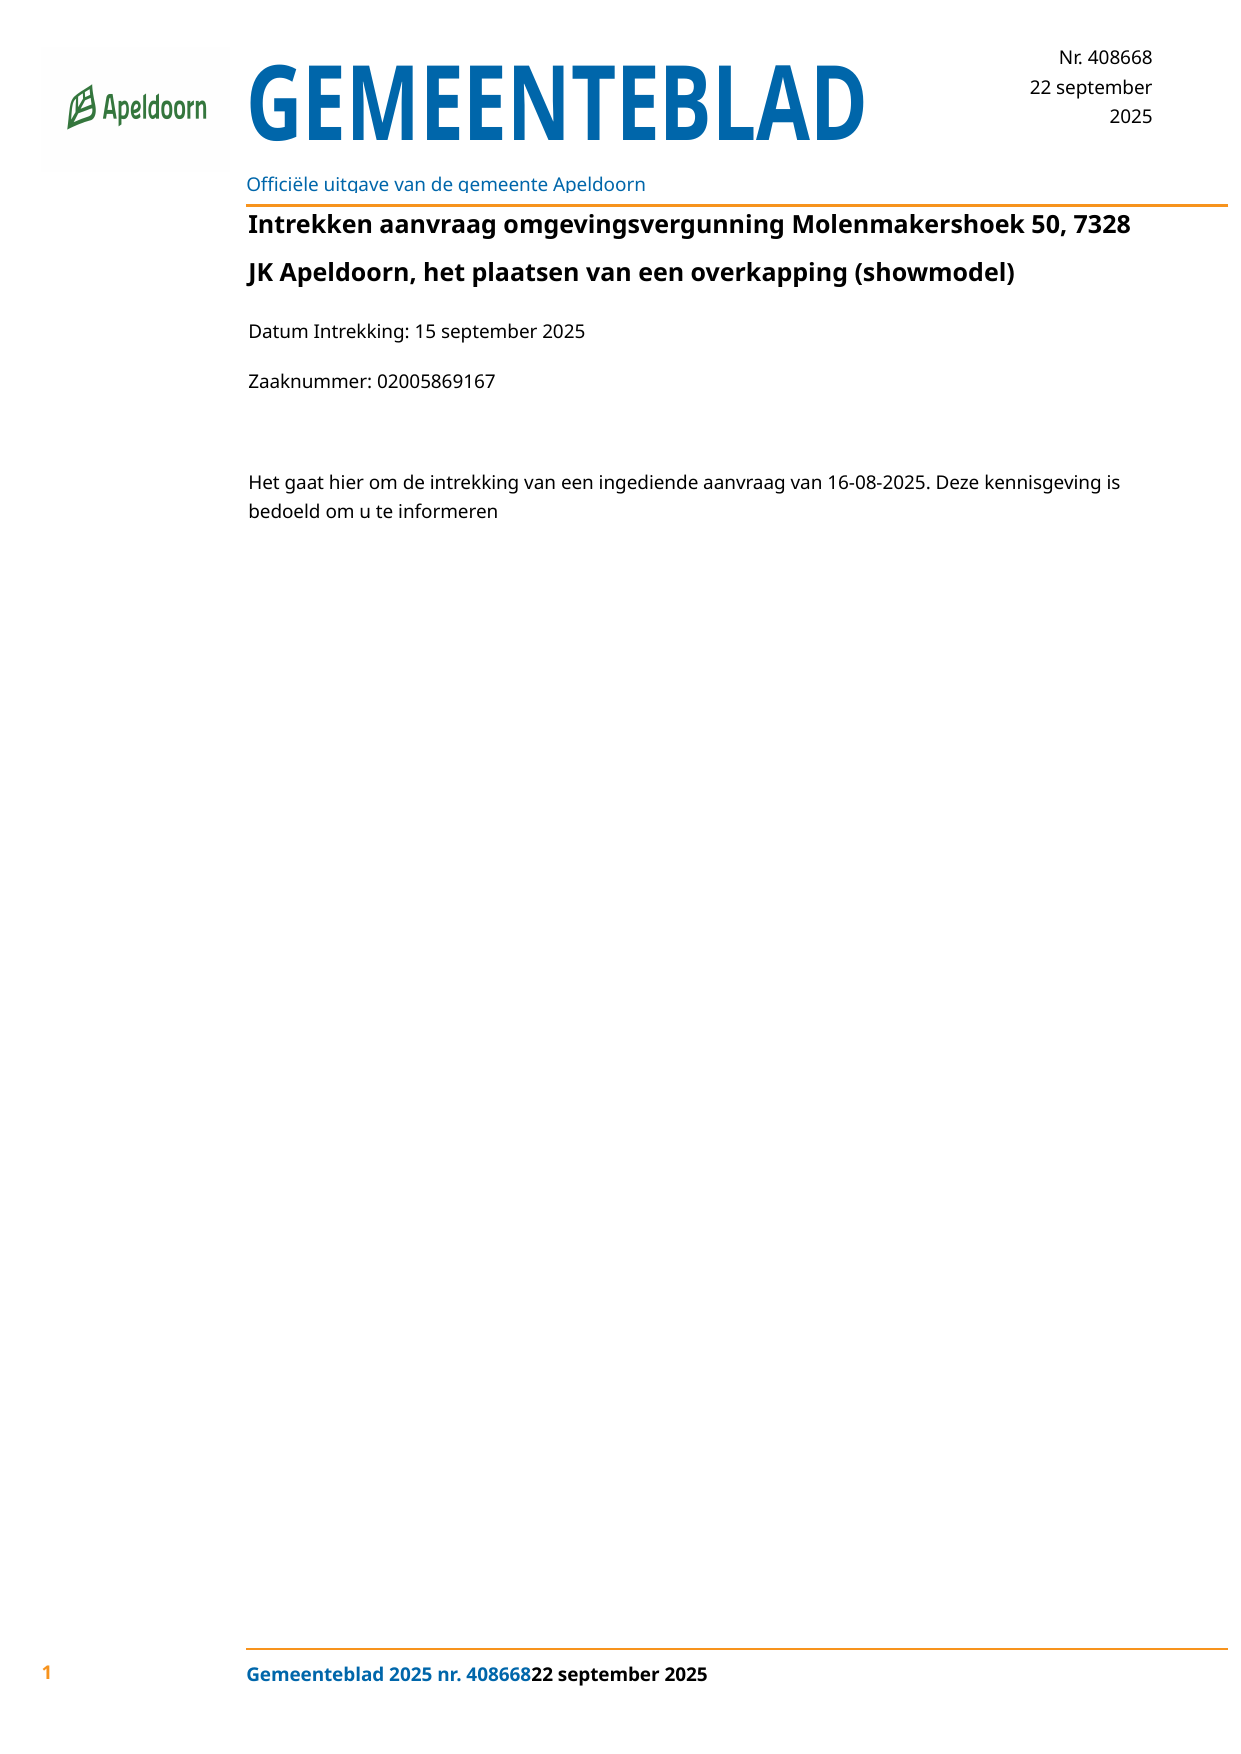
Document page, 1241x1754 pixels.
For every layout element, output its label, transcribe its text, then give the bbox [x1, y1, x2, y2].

text Het gaat hier om de intrekking van een ingediende aanvraag van 16-08-2025. Deze kennisgeving is bedoeld om u te informeren [248, 469, 1152, 524]
text Intrekken aanvraag omgevingsvergunning Molenmakershoek 50, 7328 JK Apeldoorn, het plaatsen van een overkapping (showmodel) [248, 207, 1152, 288]
text Datum Intrekking: 15 september 2025 [248, 318, 1152, 344]
text Zaaknummer: 02005869167 [248, 368, 1152, 394]
picture [41, 47, 231, 172]
